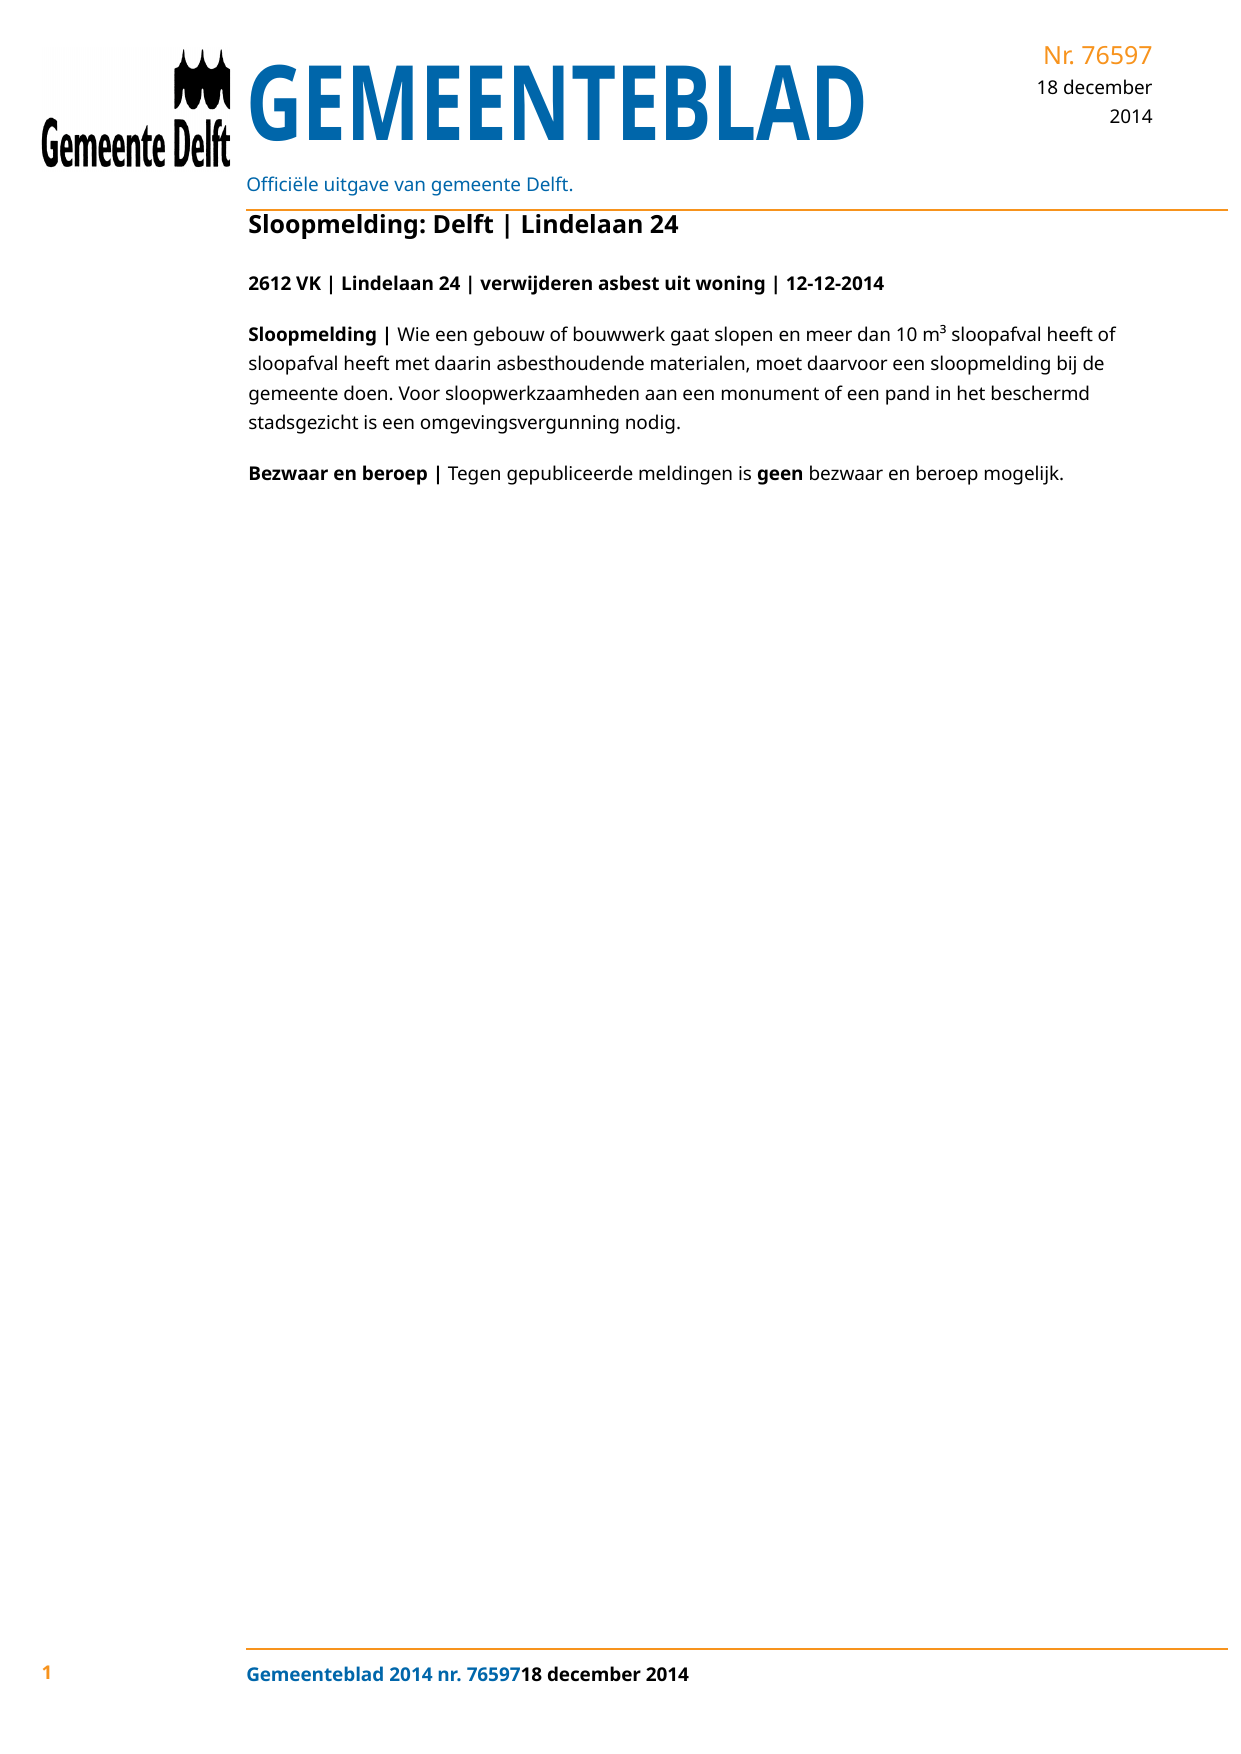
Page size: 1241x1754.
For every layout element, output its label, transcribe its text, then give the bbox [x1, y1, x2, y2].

text Sloopmelding | Wie een gebouw of bouwwerk gaat slopen en meer dan 10 m³ sloopafval heeft of sloopafval heeft met daarin asbesthoudende materialen, moet daarvoor een sloopmelding bij de gemeente doen. Voor sloopwerkzaamheden aan een monument of een pand in het beschermd stadsgezicht is een omgevingsvergunning nodig. [248, 321, 1152, 435]
text 2612 VK | Lindelaan 24 | verwijderen asbest uit woning | 12-12-2014 [248, 270, 1152, 296]
text Bezwaar en beroep | Tegen gepubliceerde meldingen is geen bezwaar en beroep mogelijk. [248, 460, 1152, 486]
picture [41, 47, 231, 172]
text Sloopmelding: Delft | Lindelaan 24 [248, 211, 1152, 241]
